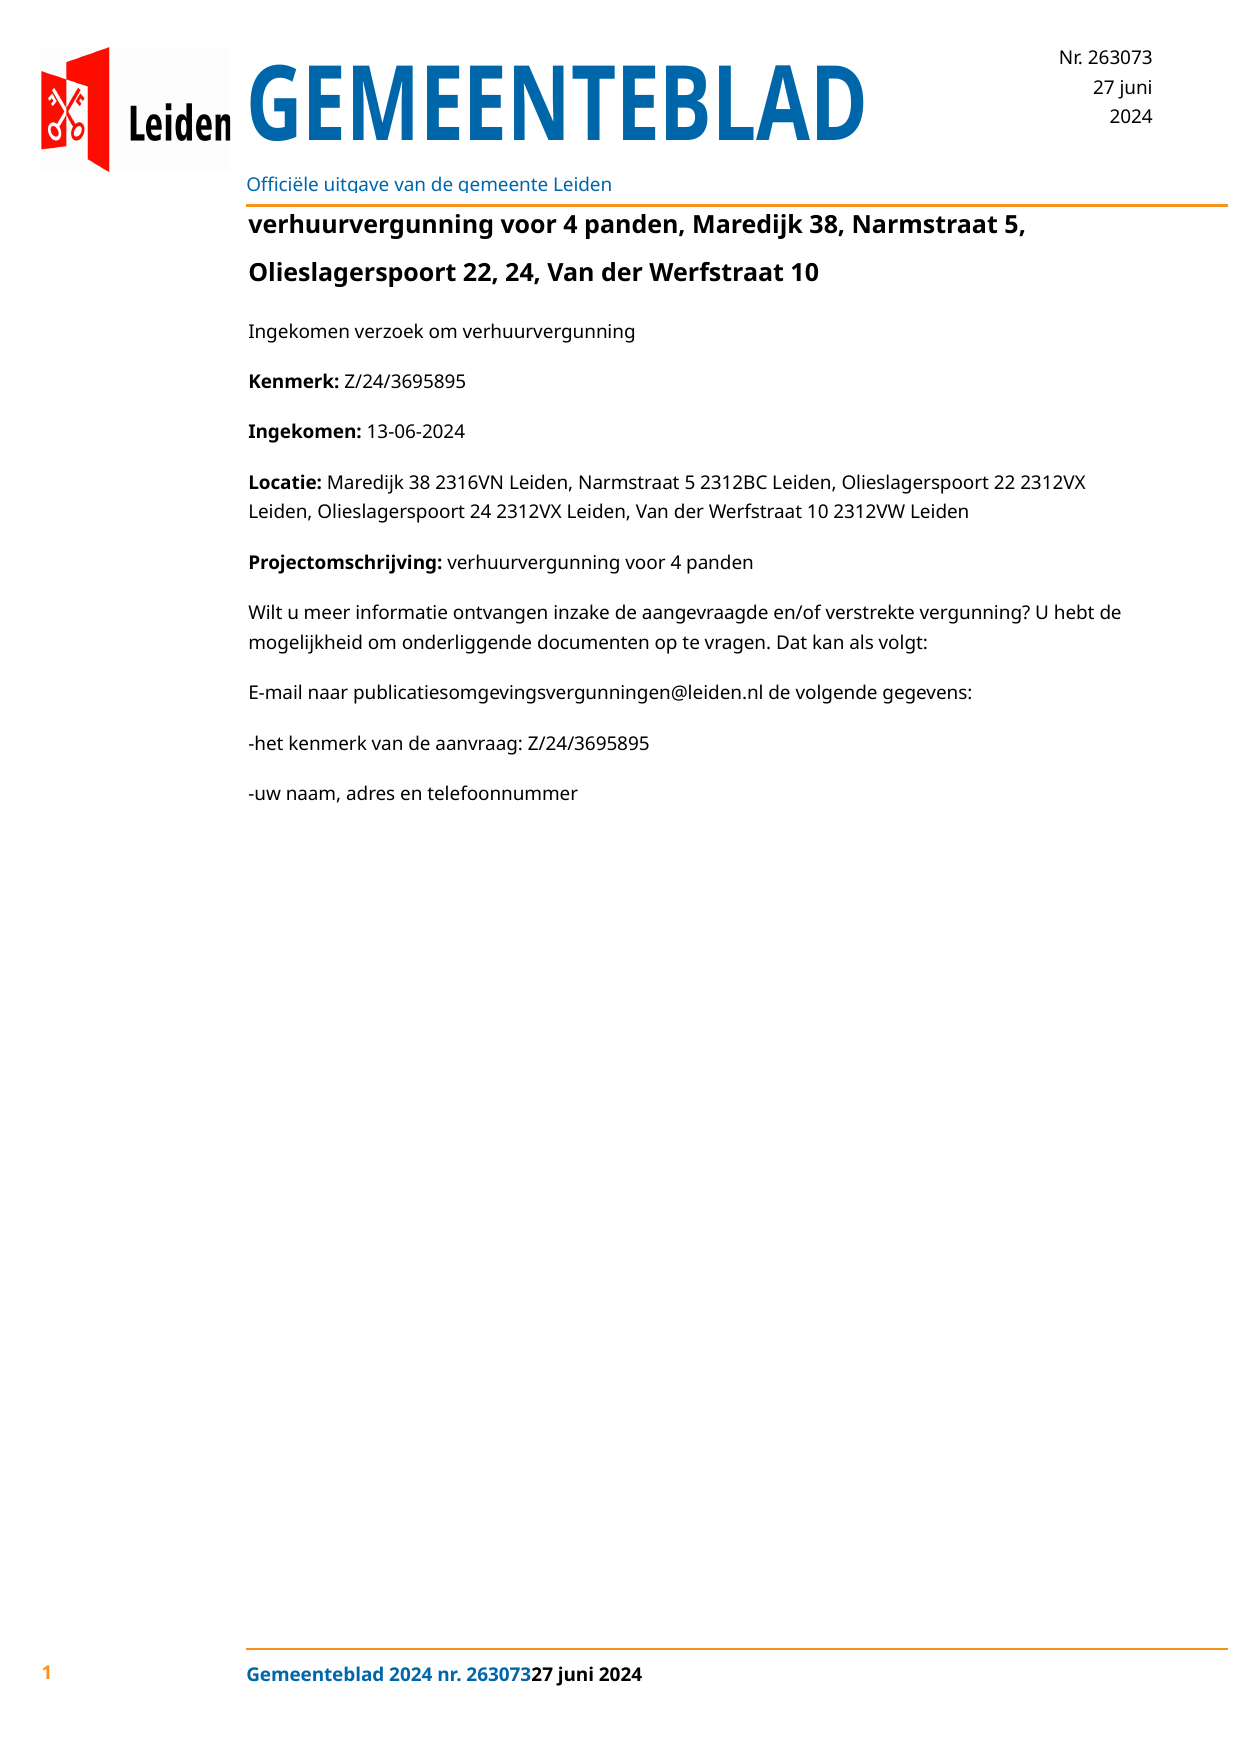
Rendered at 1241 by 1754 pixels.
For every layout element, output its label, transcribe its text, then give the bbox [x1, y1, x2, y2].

text Projectomschrijving: verhuurvergunning voor 4 panden [248, 549, 1152, 575]
text E-mail naar publicatiesomgevingsvergunningen@leiden.nl de volgende gegevens: [248, 679, 1152, 705]
text Ingekomen verzoek om verhuurvergunning [248, 318, 1152, 344]
text -het kenmerk van de aanvraag: Z/24/3695895 [248, 730, 1152, 756]
text Kenmerk: Z/24/3695895 [248, 368, 1152, 394]
text verhuurvergunning voor 4 panden, Maredijk 38, Narmstraat 5, Olieslagerspoort 22, 24, Van der Werfstraat 10 [248, 207, 1152, 288]
text Ingekomen: 13-06-2024 [248, 419, 1152, 444]
text -uw naam, adres en telefoonnummer [248, 780, 1152, 806]
text Wilt u meer informatie ontvangen inzake de aangevraagde en/of verstrekte vergunning? U hebt de mogelijkheid om onderliggende documenten op te vragen. Dat kan als volgt: [248, 599, 1152, 655]
picture [41, 47, 231, 172]
text Locatie: Maredijk 38 2316VN Leiden, Narmstraat 5 2312BC Leiden, Olieslagerspoort 22 2312VX Leiden, Olieslagerspoort 24 2312VX Leiden, Van der Werfstraat 10 2312VW Leiden [248, 469, 1152, 524]
